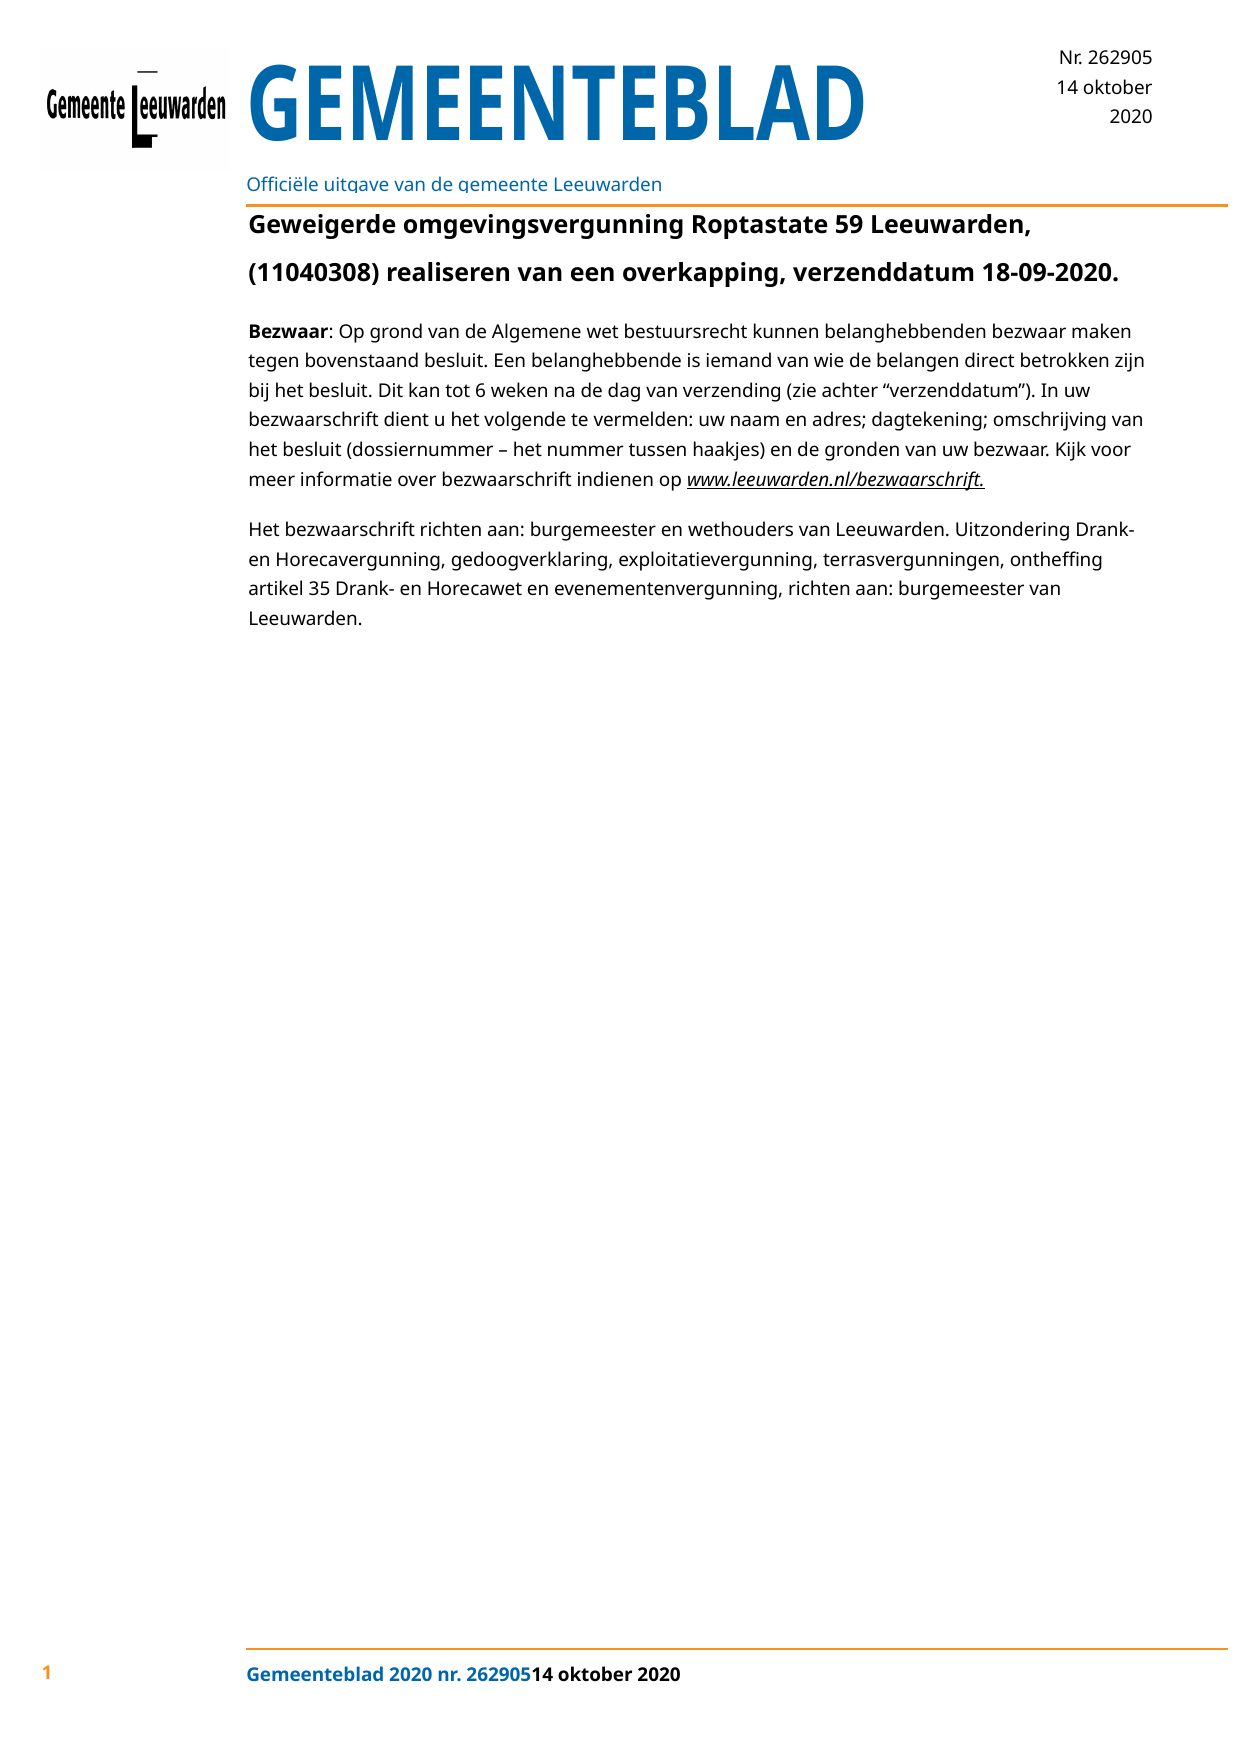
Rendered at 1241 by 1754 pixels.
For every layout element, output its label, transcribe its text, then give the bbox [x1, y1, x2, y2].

text Het bezwaarschrift richten aan: burgemeester en wethouders van Leeuwarden. Uitzondering Drank- en Horecavergunning, gedoogverklaring, exploitatievergunning, terrasvergunningen, ontheffing artikel 35 Drank- en Horecawet en evenementenvergunning, richten aan: burgemeester van Leeuwarden. [248, 516, 1152, 631]
picture [41, 47, 231, 172]
text Geweigerde omgevingsvergunning Roptastate 59 Leeuwarden, (11040308) realiseren van een overkapping, verzenddatum 18-09-2020. [248, 207, 1152, 288]
text Bezwaar: Op grond van de Algemene wet bestuursrecht kunnen belanghebbenden bezwaar maken tegen bovenstaand besluit. Een belanghebbende is iemand van wie de belangen direct betrokken zijn bij het besluit. Dit kan tot 6 weken na de dag van verzending (zie achter “verzenddatum”). In uw bezwaarschrift dient u het volgende te vermelden: uw naam en adres; dagtekening; omschrijving van het besluit (dossiernummer – het nummer tussen haakjes) en de gronden van uw bezwaar. Kijk voor meer informatie over bezwaarschrift indienen op www.leeuwarden.nl/bezwaarschrift. [248, 318, 1152, 492]
